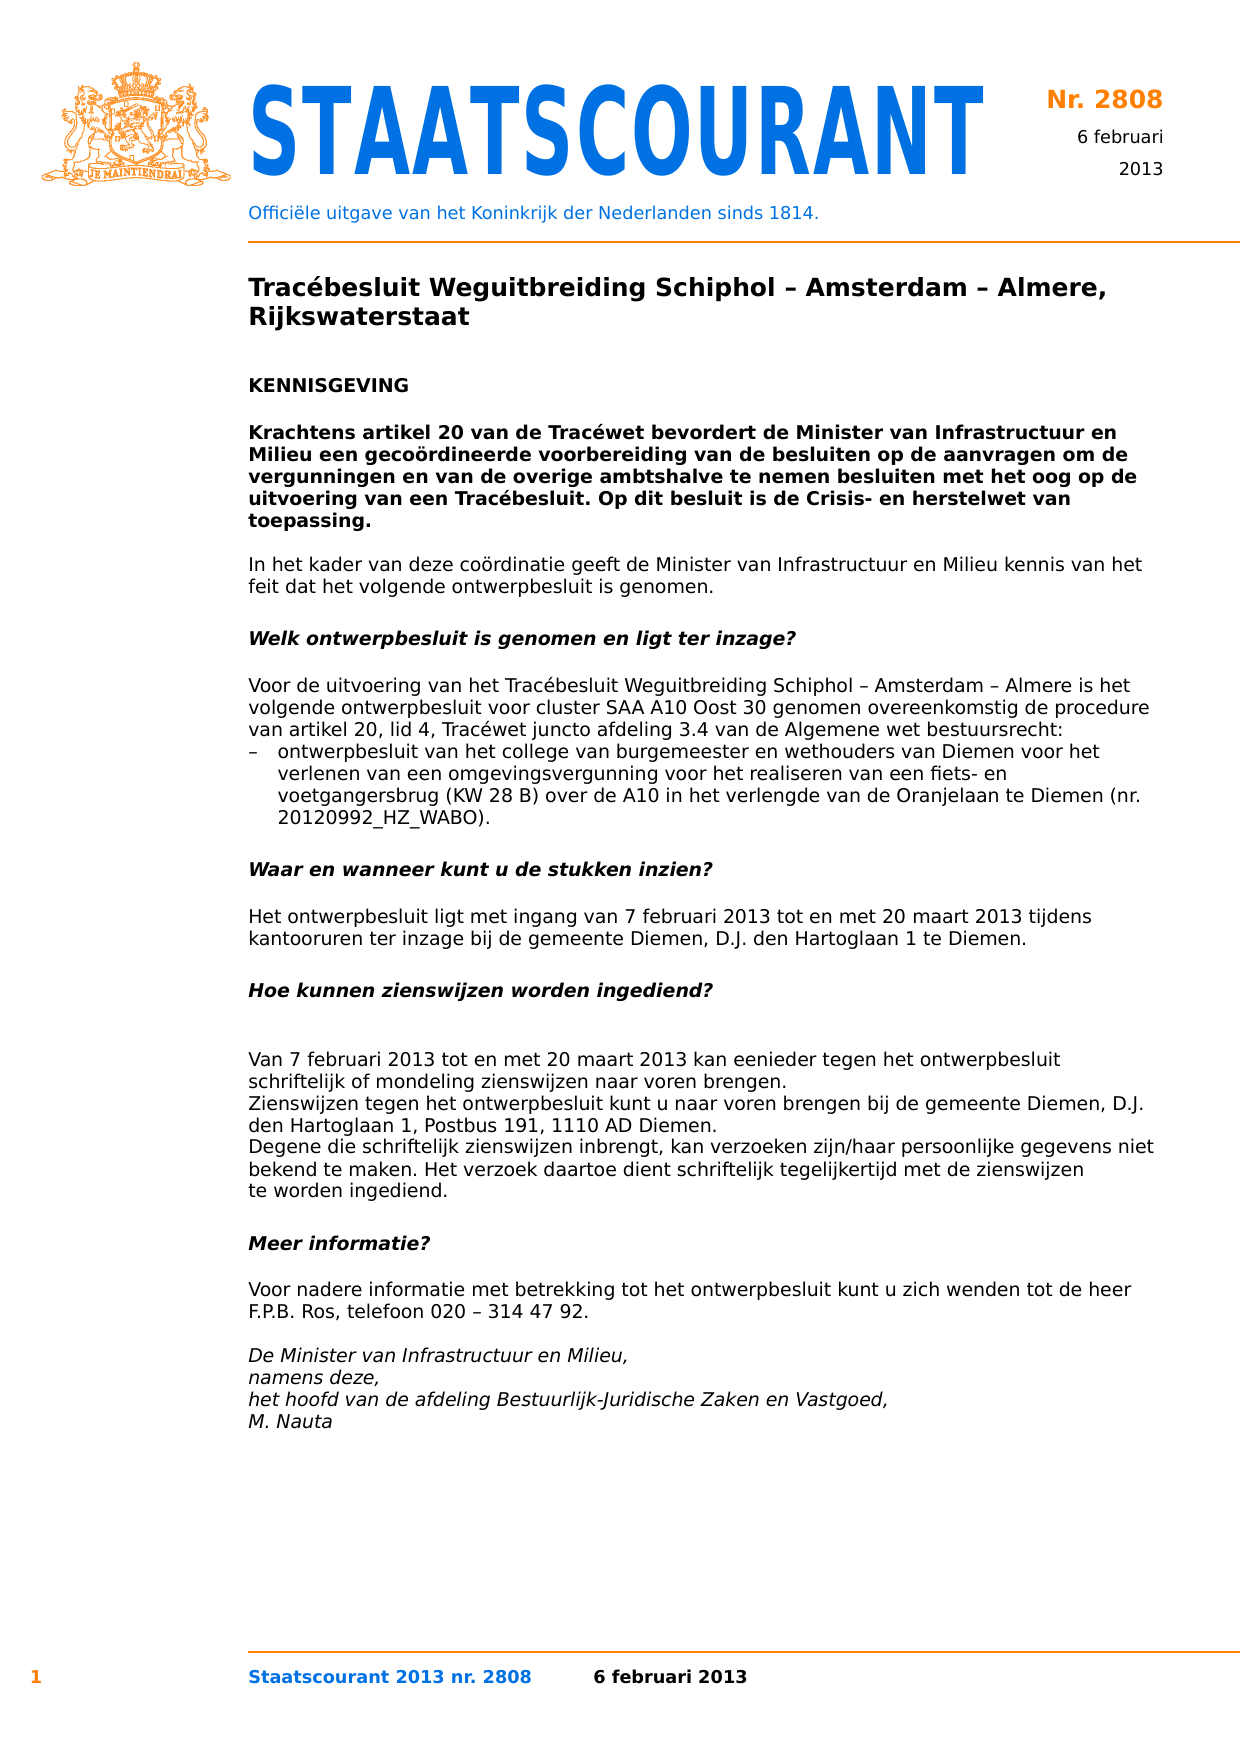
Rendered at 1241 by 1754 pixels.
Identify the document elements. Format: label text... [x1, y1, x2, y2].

text Voor nadere informatie met betrekking tot het ontwerpbesluit kunt u zich wenden tot de heer F.P.B. Ros, telefoon 020 – 314 47 92. [248, 1279, 1163, 1323]
subtitle Hoe kunnen zienswijzen worden ingediend? [248, 979, 1163, 1002]
text In het kader van deze coördinatie geeft de Minister van Infrastructuur en Milieu kennis van het feit dat het volgende ontwerpbesluit is genomen. [248, 554, 1163, 598]
subtitle KENNISGEVING [248, 375, 1163, 397]
table_header [25, 62, 248, 241]
text Van 7 februari 2013 tot en met 20 maart 2013 kan eenieder tegen het ontwerpbesluit schriftelijk of mondeling zienswijzen naar voren brengen. [248, 1048, 1163, 1092]
subtitle Meer informatie? [248, 1232, 1163, 1254]
subtitle Tracébesluit Weguitbreiding Schiphol – Amsterdam – Almere, Rijkswaterstaat [248, 273, 1163, 331]
subtitle Welk ontwerpbesluit is genomen en ligt ter inzage? [248, 628, 1163, 650]
text Zienswijzen tegen het ontwerpbesluit kunt u naar voren brengen bij de gemeente Diemen, D.J. den Hartoglaan 1, Postbus 191, 1110 AD Diemen. [248, 1092, 1163, 1136]
table_cell 2013 [998, 153, 1240, 203]
text te worden ingediend. [248, 1180, 1163, 1202]
table_header STAATSCOURANT [248, 62, 998, 203]
text Krachtens artikel 20 van de Tracéwet bevordert de Minister van Infrastructuur en Milieu een gecoördineerde voorbereiding van de besluiten op de aanvragen om de vergunningen en van de overige ambtshalve te nemen besluiten met het oog op de uitvoering van een Tracébesluit. Op dit besluit is de Crisis- en herstelwet van toepassing. [248, 422, 1163, 532]
table_cell 6 februari [998, 121, 1240, 153]
table_cell Officiële uitgave van het Koninkrijk der Nederlanden sinds 1814. [248, 203, 1240, 241]
text Het ontwerpbesluit ligt met ingang van 7 februari 2013 tot en met 20 maart 2013 tijdens kantooruren ter inzage bij de gemeente Diemen, D.J. den Hartoglaan 1 te Diemen. [248, 906, 1163, 949]
text Voor de uitvoering van het Tracébesluit Weguitbreiding Schiphol – Amsterdam – Almere is het volgende ontwerpbesluit voor cluster SAA A10 Oost 30 genomen overeenkomstig de procedure van artikel 20, lid 4, Tracéwet juncto afdeling 3.4 van de Algemene wet bestuursrecht: [248, 675, 1163, 741]
text De Minister van Infrastructuur en Milieu, namens deze, het hoofd van de afdeling Bestuurlijk-Juridische Zaken en Vastgoed, M. Nauta [248, 1345, 1163, 1433]
picture [41, 62, 231, 186]
text – ontwerpbesluit van het college van burgemeester en wethouders van Diemen voor het verlenen van een omgevingsvergunning voor het realiseren van een fiets- en voetgangersbrug (KW 28 B) over de A10 in het verlengde van de Oranjelaan te Diemen (nr. 20120992_HZ_WABO). [248, 741, 1163, 829]
table_header Nr. 2808 [998, 62, 1240, 121]
text Degene die schriftelijk zienswijzen inbrengt, kan verzoeken zijn/haar persoonlijke gegevens niet bekend te maken. Het verzoek daartoe dient schriftelijk tegelijkertijd met de zienswijzen [248, 1136, 1163, 1180]
subtitle Waar en wanneer kunt u de stukken inzien? [248, 859, 1163, 881]
